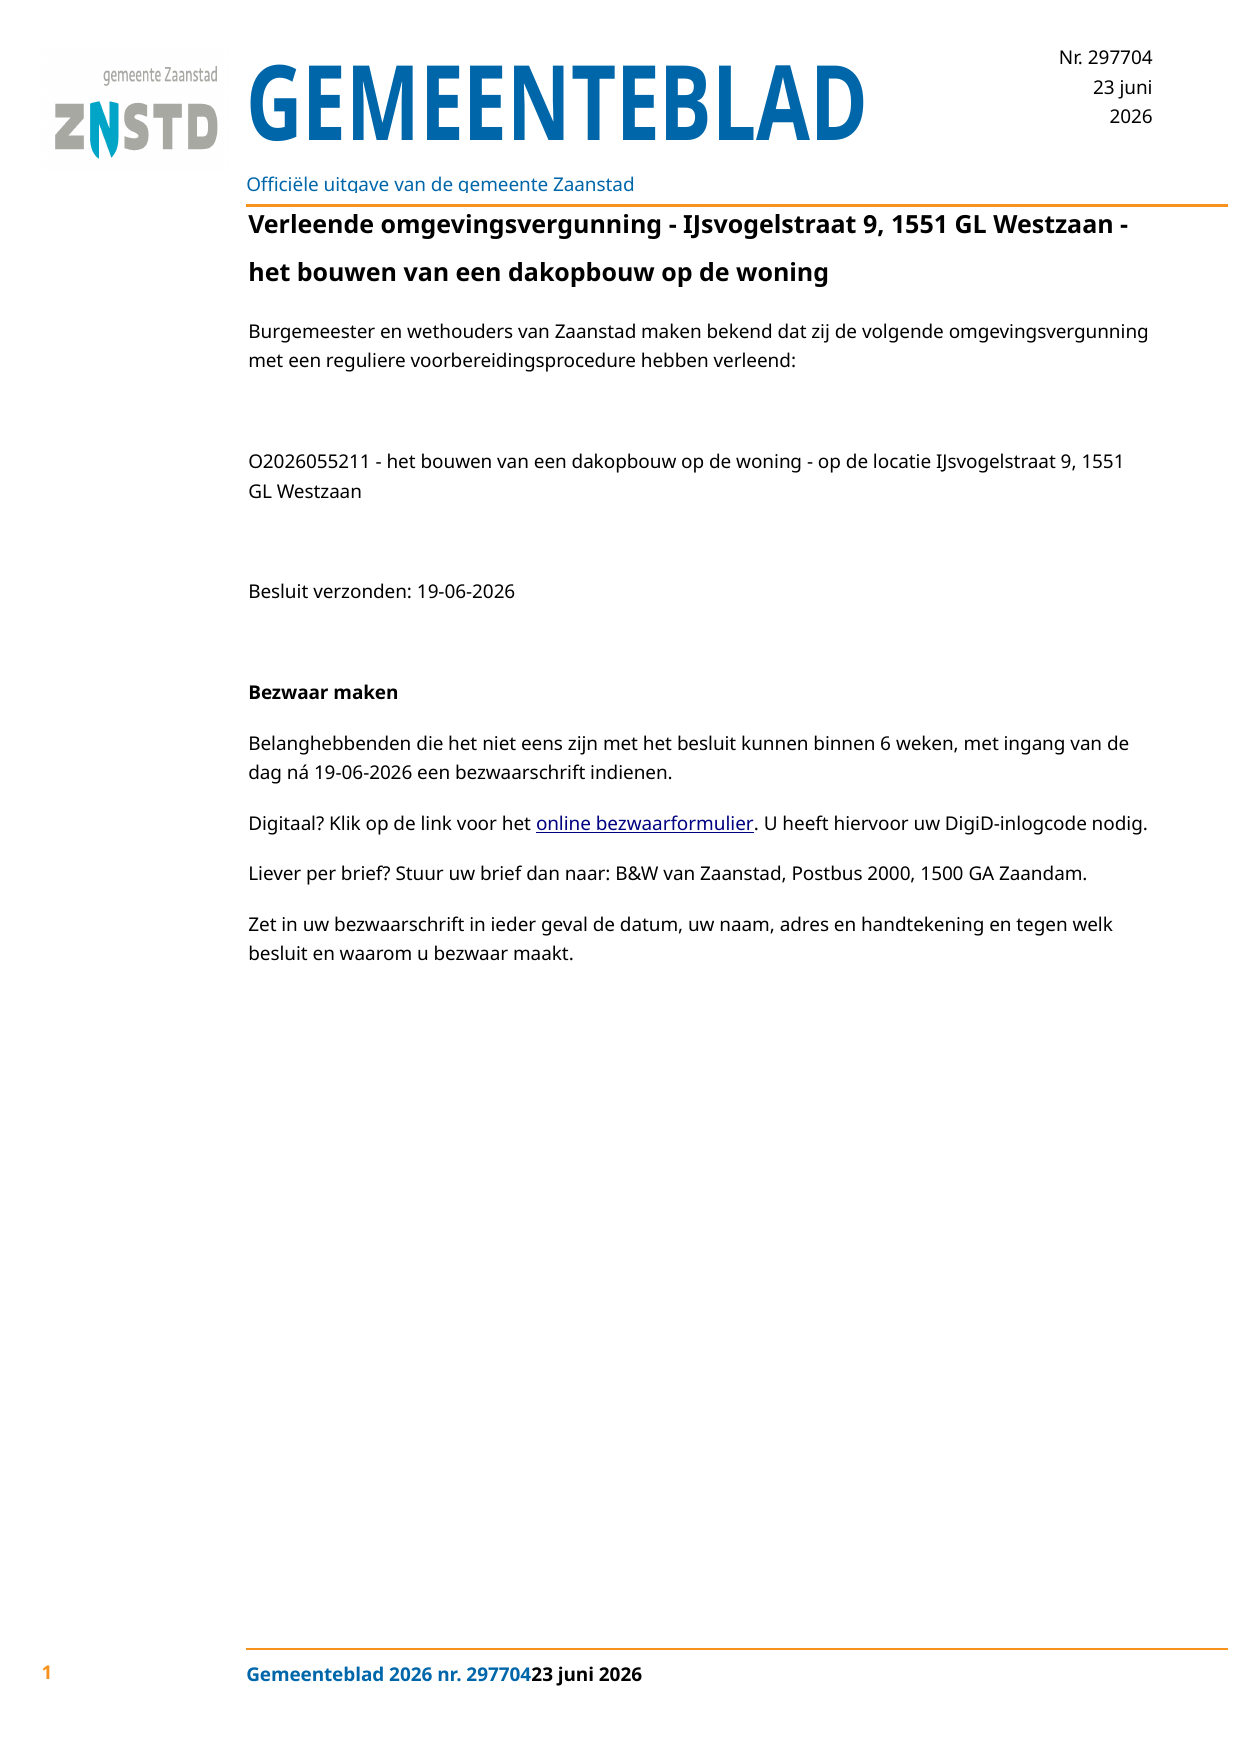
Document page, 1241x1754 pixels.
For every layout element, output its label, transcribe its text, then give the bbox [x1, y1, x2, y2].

text Verleende omgevingsvergunning - IJsvogelstraat 9, 1551 GL Westzaan - het bouwen van een dakopbouw op de woning [248, 207, 1152, 288]
text Burgemeester en wethouders van Zaanstad maken bekend dat zij de volgende omgevingsvergunning met een reguliere voorbereidingsprocedure hebben verleend: [248, 318, 1152, 373]
text Digitaal? Klik op de link voor het online bezwaarformulier. U heeft hiervoor uw DigiD-inlogcode nodig. [248, 810, 1152, 836]
text Zet in uw bezwaarschrift in ieder geval de datum, uw naam, adres en handtekening en tegen welk besluit en waarom u bezwaar maakt. [248, 911, 1152, 966]
text Belanghebbenden die het niet eens zijn met het besluit kunnen binnen 6 weken, met ingang van de dag ná 19-06-2026 een bezwaarschrift indienen. [248, 730, 1152, 785]
text Bezwaar maken [248, 679, 1152, 705]
text Liever per brief? Stuur uw brief dan naar: B&W van Zaanstad, Postbus 2000, 1500 GA Zaandam. [248, 860, 1152, 886]
picture [41, 47, 231, 172]
text Besluit verzonden: 19-06-2026 [248, 579, 1152, 604]
text O2026055211 - het bouwen van een dakopbouw op de woning - op de locatie IJsvogelstraat 9, 1551 GL Westzaan [248, 448, 1152, 504]
